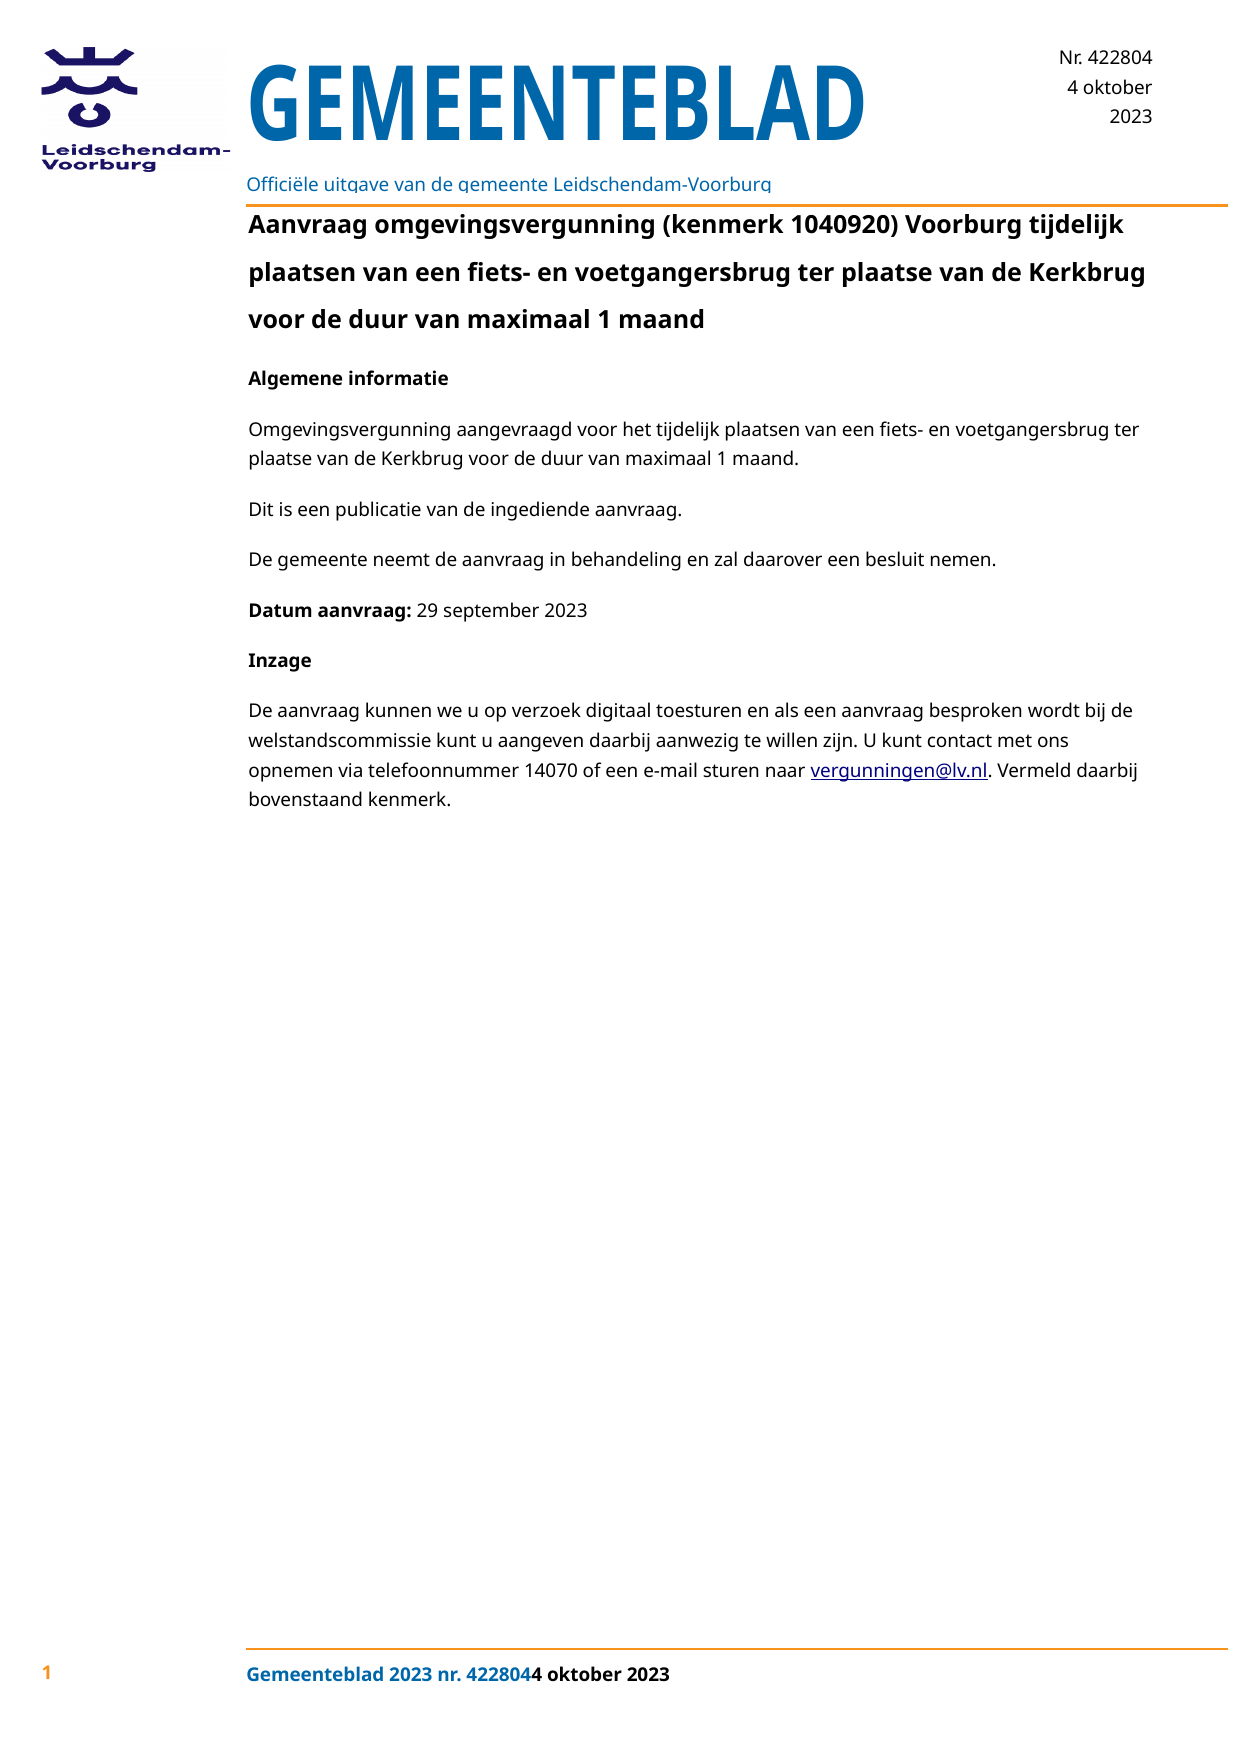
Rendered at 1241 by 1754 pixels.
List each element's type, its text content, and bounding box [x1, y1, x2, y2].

text De gemeente neemt de aanvraag in behandeling en zal daarover een besluit nemen. [248, 546, 1152, 572]
text Omgevingsvergunning aangevraagd voor het tijdelijk plaatsen van een fiets- en voetgangersbrug ter plaatse van de Kerkbrug voor de duur van maximaal 1 maand. [248, 416, 1152, 471]
text De aanvraag kunnen we u op verzoek digitaal toesturen en als een aanvraag besproken wordt bij de welstandscommissie kunt u aangeven daarbij aanwezig te willen zijn. U kunt contact met ons opnemen via telefoonnummer 14070 of een e-mail sturen naar vergunningen@lv.nl. Vermeld daarbij bovenstaand kenmerk. [248, 698, 1152, 812]
text Dit is een publicatie van de ingediende aanvraag. [248, 496, 1152, 522]
text Inzage [248, 647, 1152, 673]
picture [41, 47, 231, 172]
text Algemene informatie [248, 366, 1152, 391]
text Datum aanvraag: 29 september 2023 [248, 597, 1152, 622]
text Aanvraag omgevingsvergunning (kenmerk 1040920) Voorburg tijdelijk plaatsen van een fiets- en voetgangersbrug ter plaatse van de Kerkbrug voor de duur van maximaal 1 maand [248, 207, 1152, 336]
